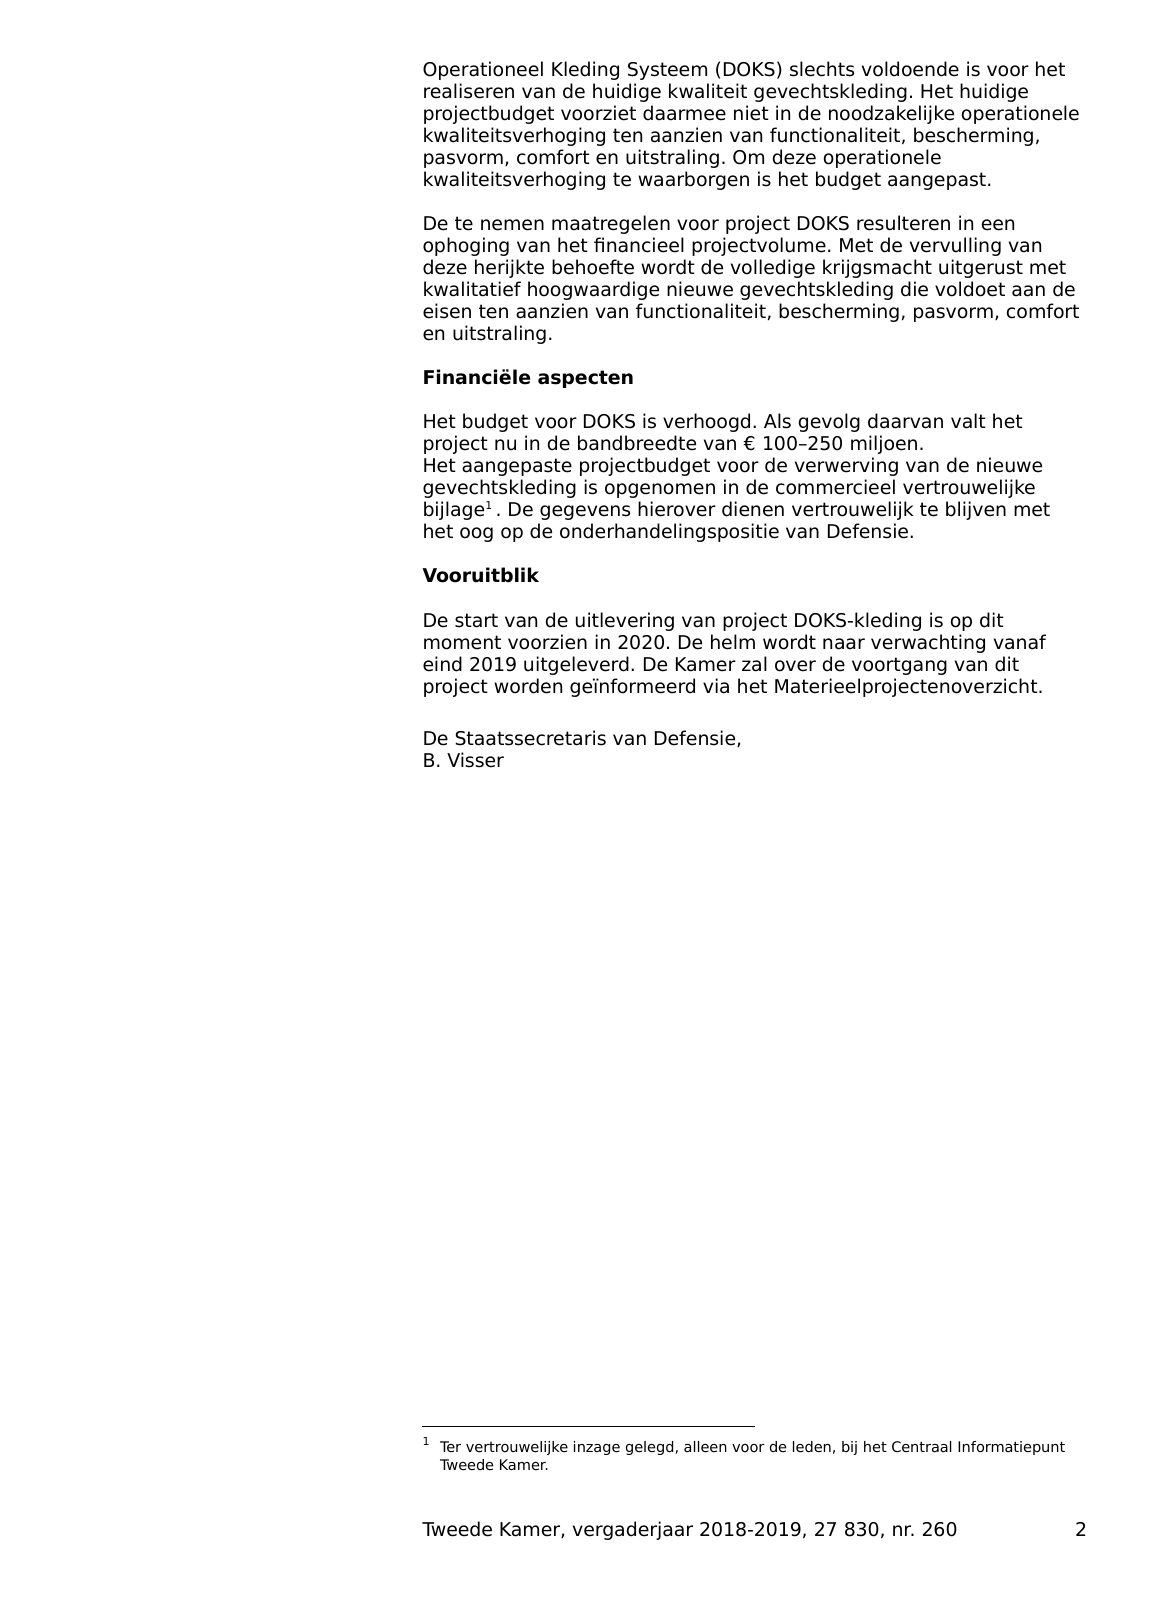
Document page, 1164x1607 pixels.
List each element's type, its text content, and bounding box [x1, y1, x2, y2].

text Het budget voor DOKS is verhoogd. Als gevolg daarvan valt het project nu in de bandbreedte van € 100–250 miljoen. [422, 411, 1087, 455]
subtitle Financiële aspecten [422, 367, 1087, 389]
text Het aangepaste projectbudget voor de verwerving van de nieuwe gevechtskleding is opgenomen in de commercieel vertrouwelijke bijlage. De gegevens hierover dienen vertrouwelijk te blijven met het oog op de onderhandelingspositie van Defensie. [422, 455, 1087, 543]
subtitle Vooruitblik [422, 565, 1087, 587]
text Operationeel Kleding Systeem (DOKS) slechts voldoende is voor het realiseren van de huidige kwaliteit gevechtskleding. Het huidige projectbudget voorziet daarmee niet in de noodzakelijke operationele kwaliteitsverhoging ten aanzien van functionaliteit, bescherming, pasvorm, comfort en uitstraling. Om deze operationele kwaliteitsverhoging te waarborgen is het budget aangepast. [422, 59, 1087, 191]
text De te nemen maatregelen voor project DOKS resulteren in een ophoging van het financieel projectvolume. Met de vervulling van deze herijkte behoefte wordt de volledige krijgsmacht uitgerust met kwalitatief hoogwaardige nieuwe gevechtskleding die voldoet aan de eisen ten aanzien van functionaliteit, bescherming, pasvorm, comfort en uitstraling. [422, 213, 1087, 345]
text Ter vertrouwelijke inzage gelegd, alleen voor de leden, bij het Centraal Informatiepunt Tweede Kamer. [422, 1435, 1087, 1474]
text De Staatssecretaris van Defensie, B. Visser [422, 727, 1087, 771]
text De start van de uitlevering van project DOKS-kleding is op dit moment voorzien in 2020. De helm wordt naar verwachting vanaf eind 2019 uitgeleverd. De Kamer zal over de voortgang van dit project worden geïnformeerd via het Materieelprojectenoverzicht. [422, 609, 1087, 697]
